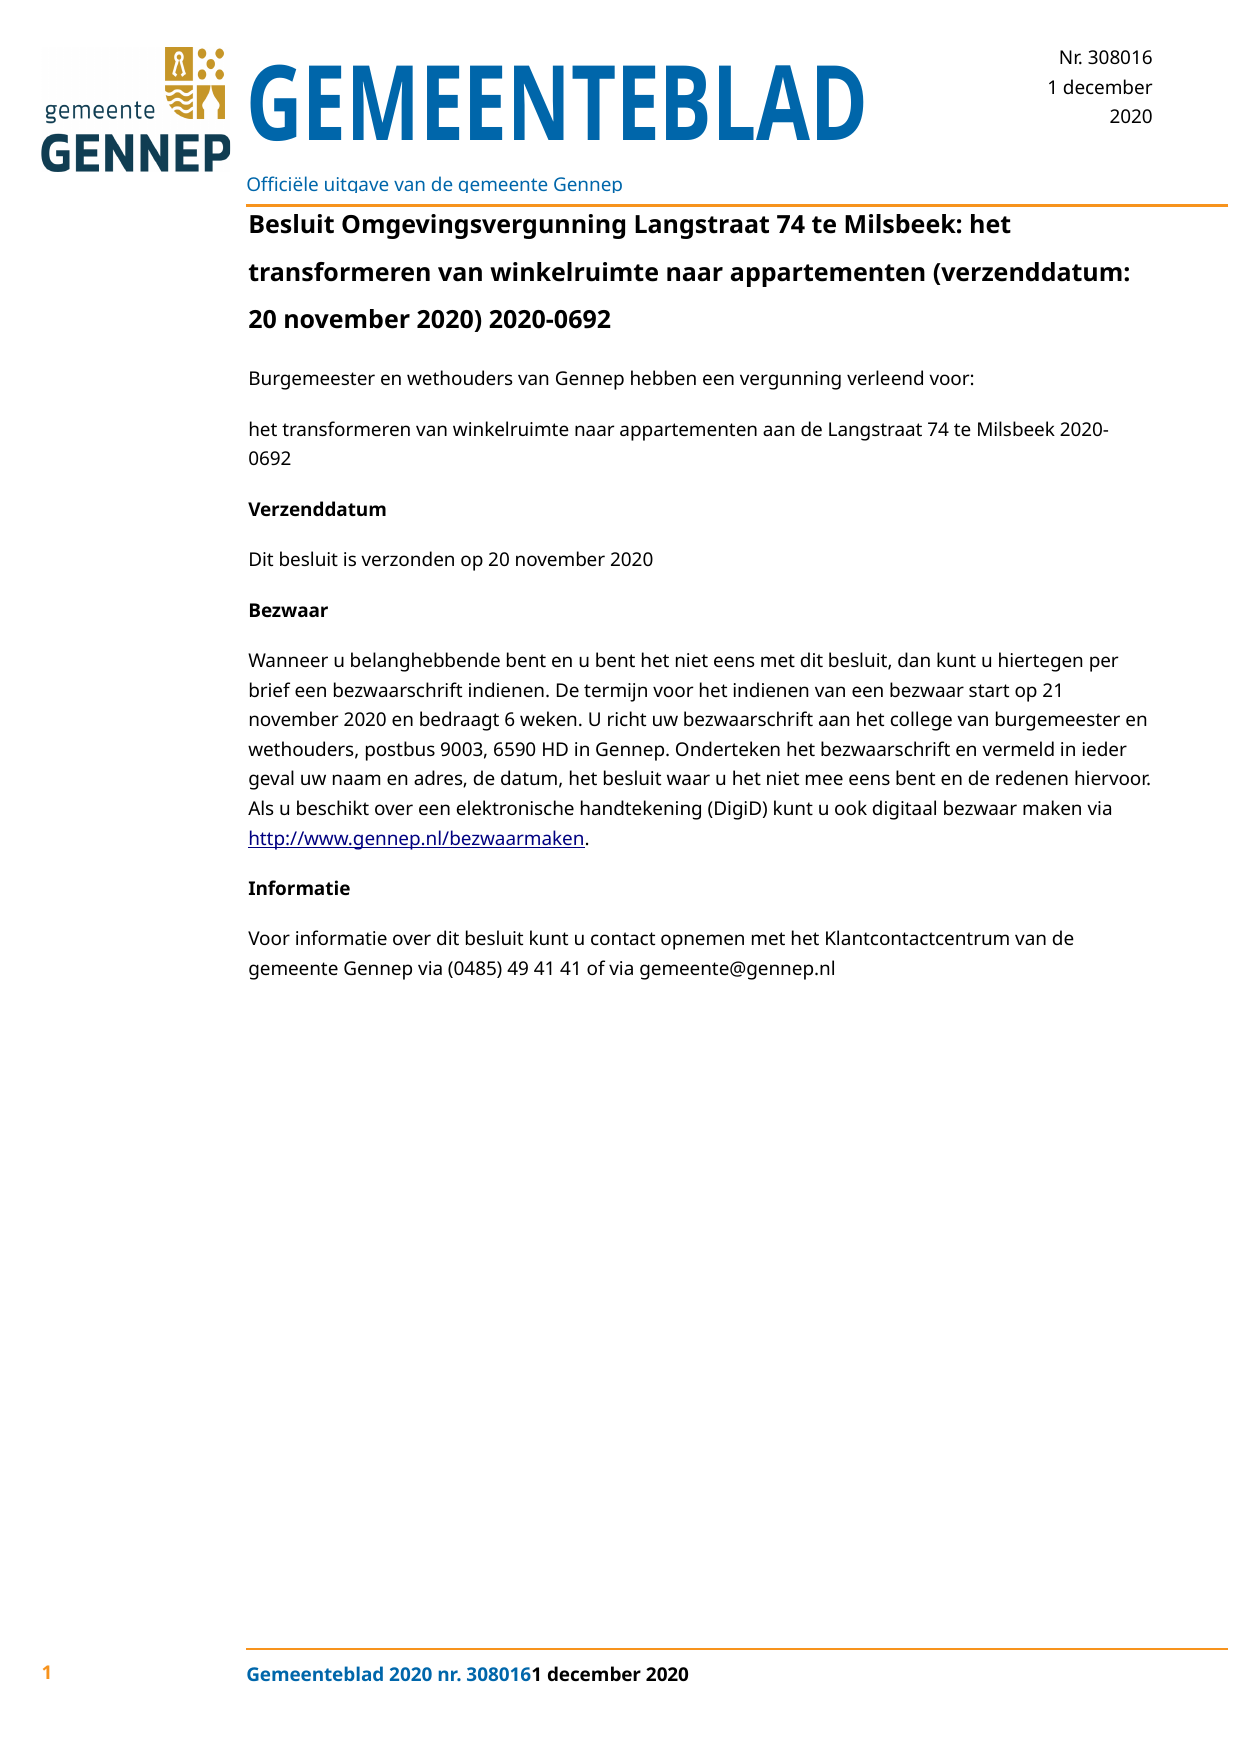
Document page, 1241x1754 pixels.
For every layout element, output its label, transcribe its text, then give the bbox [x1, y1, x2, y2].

text Voor informatie over dit besluit kunt u contact opnemen met het Klantcontactcentrum van de gemeente Gennep via (0485) 49 41 41 of via gemeente@gennep.nl [248, 926, 1152, 981]
text Informatie [248, 875, 1152, 901]
picture [41, 47, 231, 172]
text Bezwaar [248, 597, 1152, 622]
text Verzenddatum [248, 496, 1152, 522]
text Besluit Omgevingsvergunning Langstraat 74 te Milsbeek: het transformeren van winkelruimte naar appartementen (verzenddatum: 20 november 2020) 2020-0692 [248, 207, 1152, 336]
text Dit besluit is verzonden op 20 november 2020 [248, 546, 1152, 572]
text het transformeren van winkelruimte naar appartementen aan de Langstraat 74 te Milsbeek 2020-0692 [248, 416, 1152, 471]
text Burgemeester en wethouders van Gennep hebben een vergunning verleend voor: [248, 366, 1152, 391]
text Wanneer u belanghebbende bent en u bent het niet eens met dit besluit, dan kunt u hiertegen per brief een bezwaarschrift indienen. De termijn voor het indienen van een bezwaar start op 21 november 2020 en bedraagt 6 weken. U richt uw bezwaarschrift aan het college van burgemeester en wethouders, postbus 9003, 6590 HD in Gennep. Onderteken het bezwaarschrift en vermeld in ieder geval uw naam en adres, de datum, het besluit waar u het niet mee eens bent en de redenen hiervoor. Als u beschikt over een elektronische handtekening (DigiD) kunt u ook digitaal bezwaar maken via http://www.gennep.nl/bezwaarmaken. [248, 647, 1152, 850]
